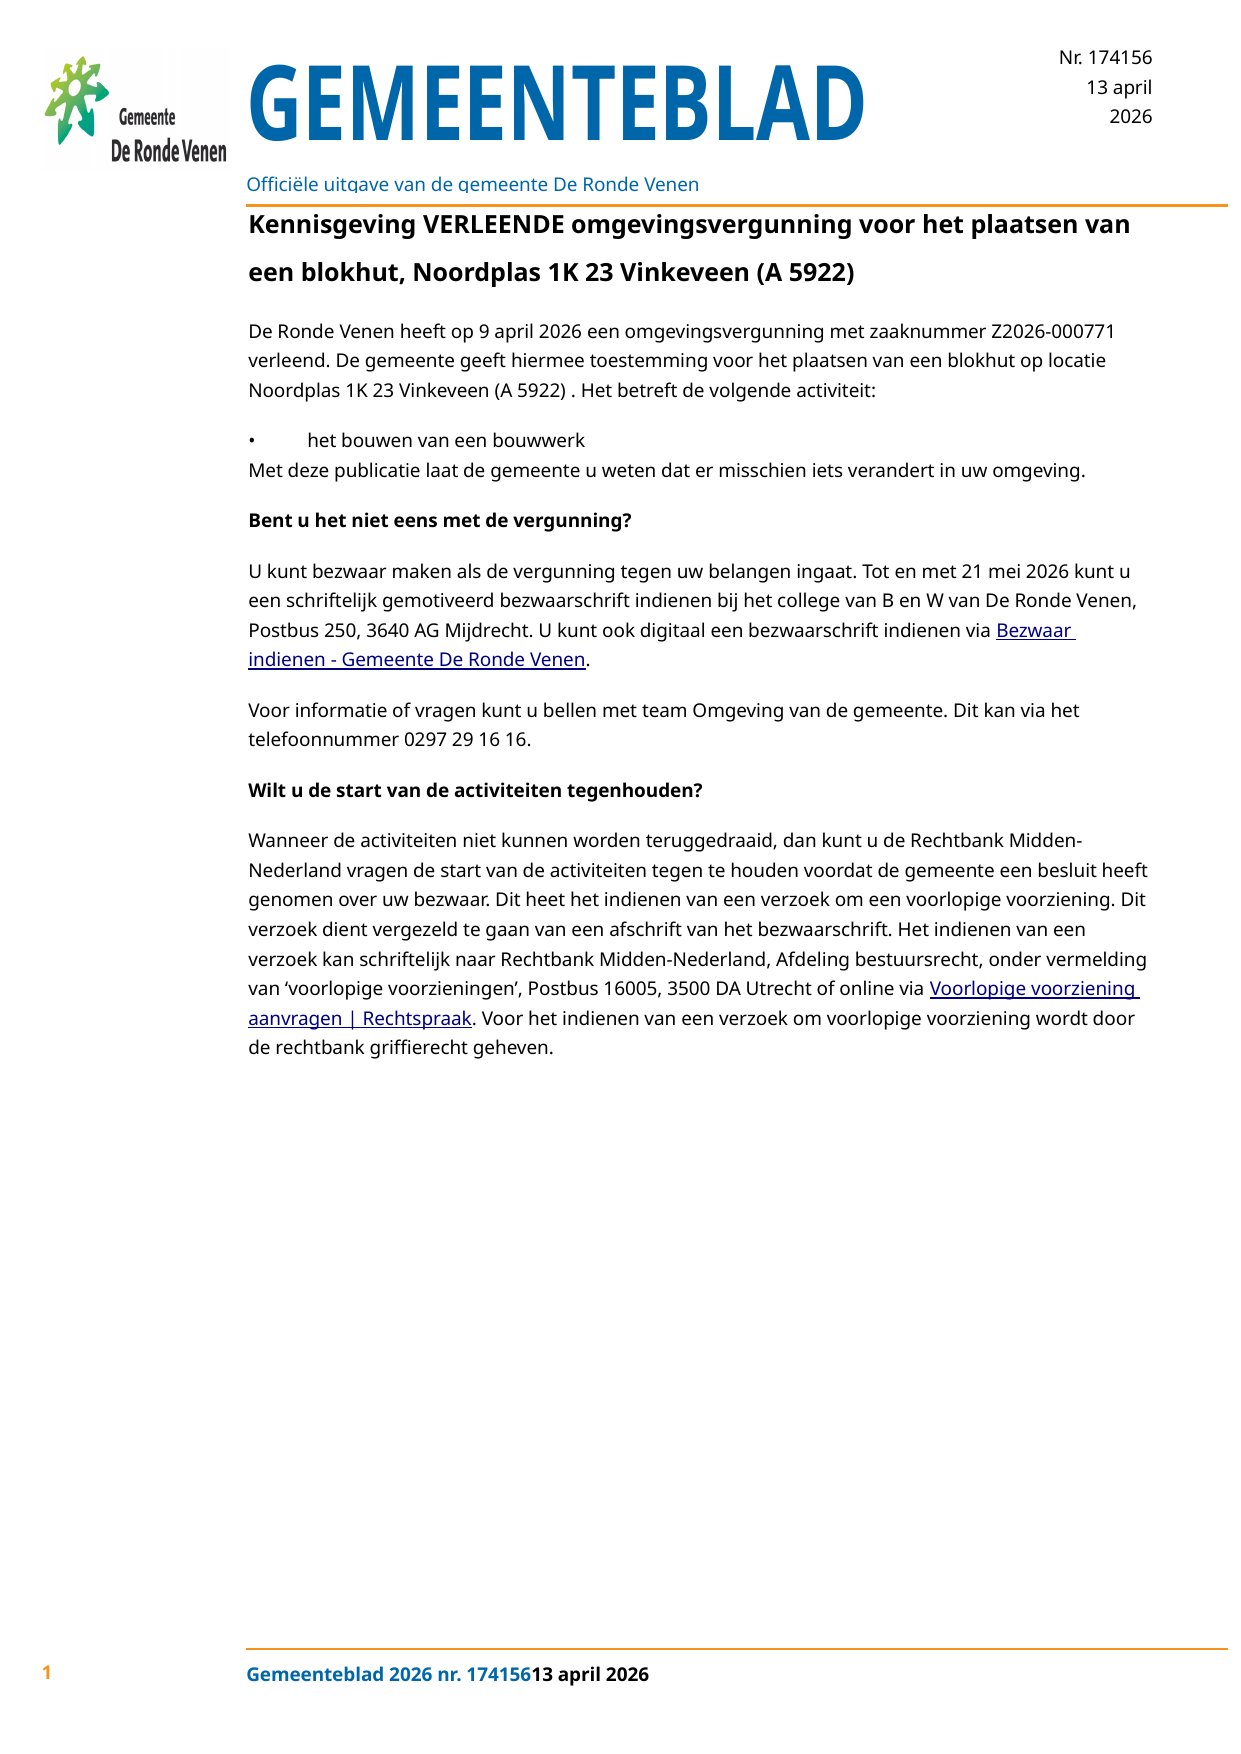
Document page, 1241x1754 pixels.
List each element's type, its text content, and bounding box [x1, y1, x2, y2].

picture [41, 47, 231, 172]
text Voor informatie of vragen kunt u bellen met team Omgeving van de gemeente. Dit kan via het telefoonnummer 0297 29 16 16. [248, 697, 1152, 752]
text U kunt bezwaar maken als de vergunning tegen uw belangen ingaat. Tot en met 21 mei 2026 kunt u een schriftelijk gemotiveerd bezwaarschrift indienen bij het college van B en W van De Ronde Venen, Postbus 250, 3640 AG Mijdrecht. U kunt ook digitaal een bezwaarschrift indienen via Bezwaar indienen - Gemeente De Ronde Venen. [248, 558, 1152, 672]
list het bouwen van een bouwwerk [248, 427, 1152, 453]
text Kennisgeving VERLEENDE omgevingsvergunning voor het plaatsen van een blokhut, Noordplas 1K 23 Vinkeveen (A 5922) [248, 207, 1152, 288]
text Wilt u de start van de activiteiten tegenhouden? [248, 777, 1152, 803]
text De Ronde Venen heeft op 9 april 2026 een omgevingsvergunning met zaaknummer Z2026-000771 verleend. De gemeente geeft hiermee toestemming voor het plaatsen van een blokhut op locatie Noordplas 1K 23 Vinkeveen (A 5922) . Het betreft de volgende activiteit: [248, 318, 1152, 403]
text Wanneer de activiteiten niet kunnen worden teruggedraaid, dan kunt u de Rechtbank Midden-Nederland vragen de start van de activiteiten tegen te houden voordat de gemeente een besluit heeft genomen over uw bezwaar. Dit heet het indienen van een verzoek om een voorlopige voorziening. Dit verzoek dient vergezeld te gaan van een afschrift van het bezwaarschrift. Het indienen van een verzoek kan schriftelijk naar Rechtbank Midden-Nederland, Afdeling bestuursrecht, onder vermelding van ‘voorlopige voorzieningen’, Postbus 16005, 3500 DA Utrecht of online via Voorlopige voorziening aanvragen | Rechtspraak. Voor het indienen van een verzoek om voorlopige voorziening wordt door de rechtbank griffierecht geheven. [248, 827, 1152, 1060]
text Bent u het niet eens met de vergunning? [248, 507, 1152, 533]
text Met deze publicatie laat de gemeente u weten dat er misschien iets verandert in uw omgeving. [248, 457, 1152, 483]
